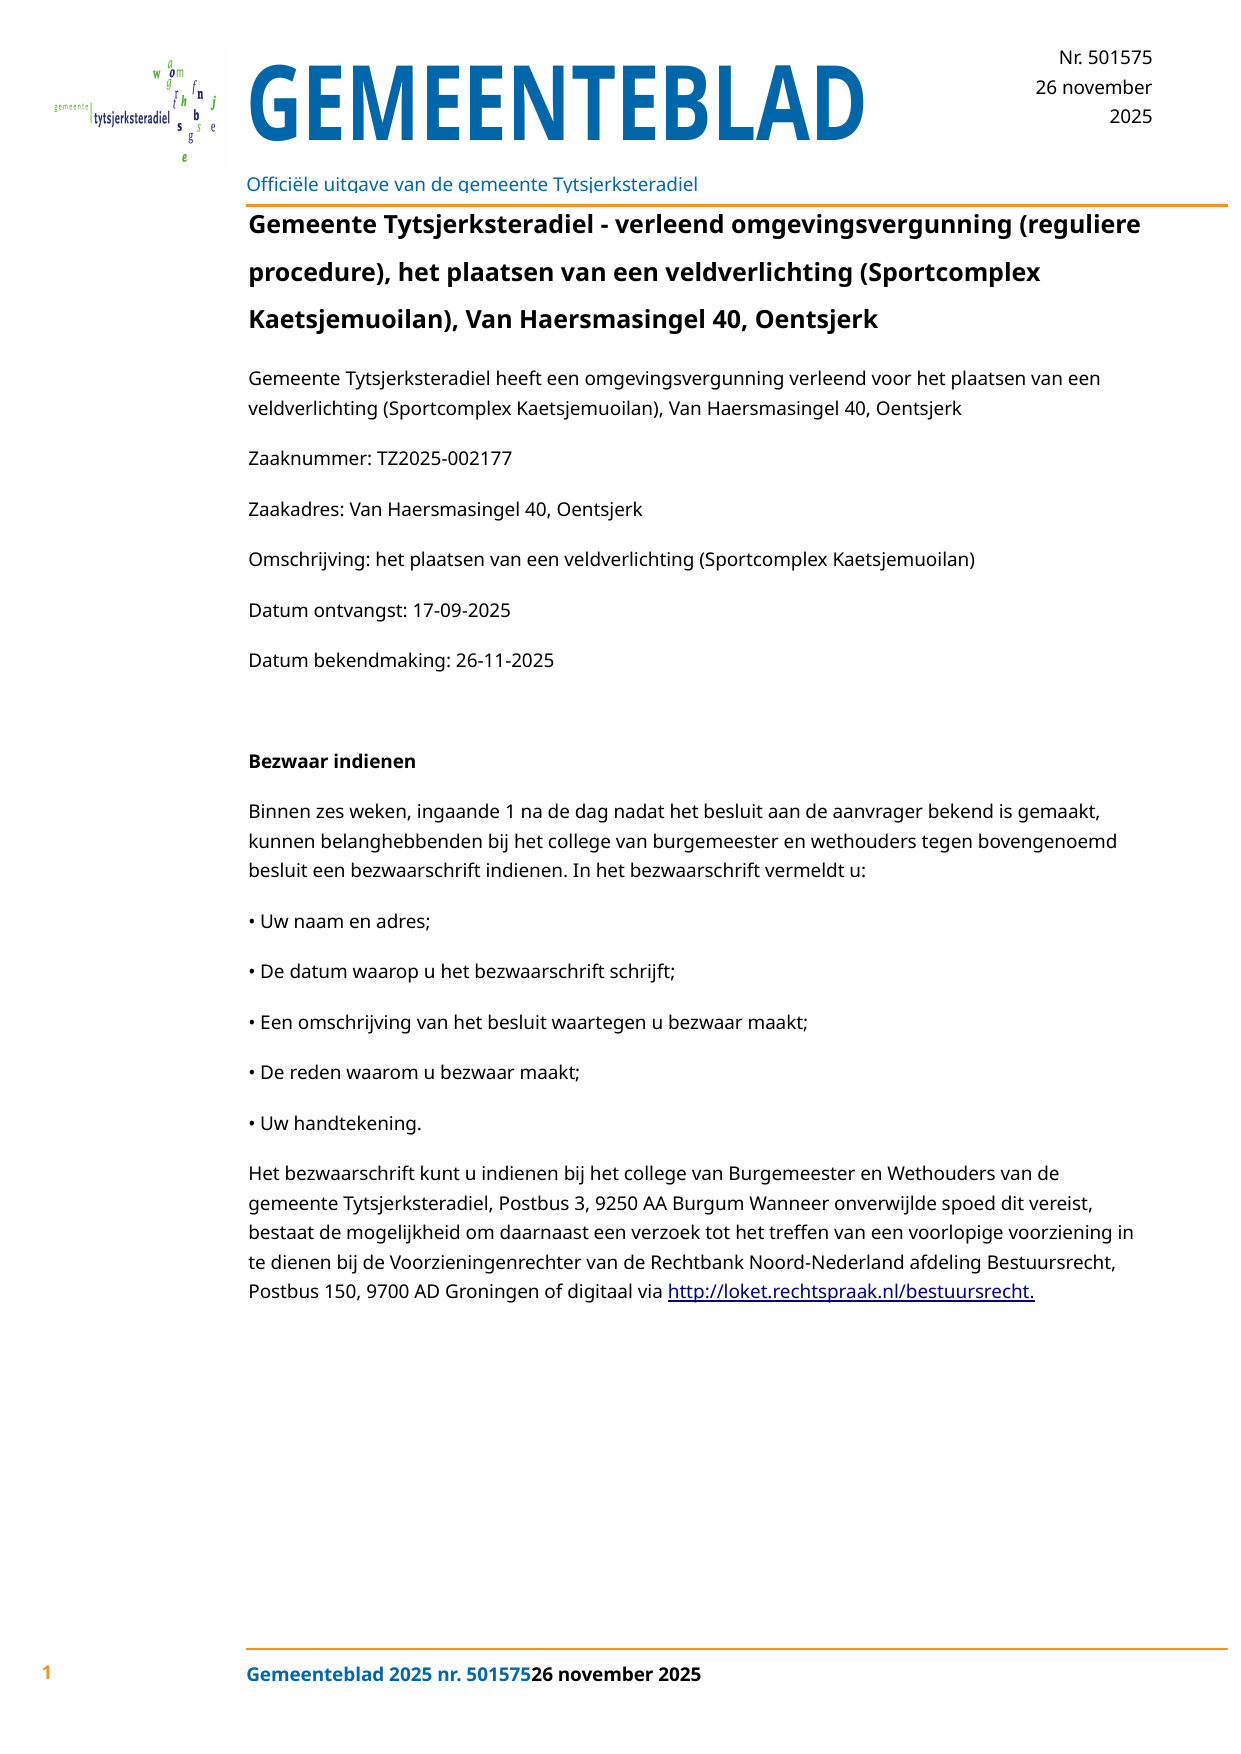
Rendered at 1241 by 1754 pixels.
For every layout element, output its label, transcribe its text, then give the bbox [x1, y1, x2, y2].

text Omschrijving: het plaatsen van een veldverlichting (Sportcomplex Kaetsjemuoilan) [248, 546, 1152, 572]
text • Uw handtekening. [248, 1110, 1152, 1135]
text Zaakadres: Van Haersmasingel 40, Oentsjerk [248, 496, 1152, 522]
picture [41, 47, 231, 172]
text Gemeente Tytsjerksteradiel heeft een omgevingsvergunning verleend voor het plaatsen van een veldverlichting (Sportcomplex Kaetsjemuoilan), Van Haersmasingel 40, Oentsjerk [248, 366, 1152, 421]
text Gemeente Tytsjerksteradiel - verleend omgevingsvergunning (reguliere procedure), het plaatsen van een veldverlichting (Sportcomplex Kaetsjemuoilan), Van Haersmasingel 40, Oentsjerk [248, 207, 1152, 336]
text • De reden waarom u bezwaar maakt; [248, 1059, 1152, 1085]
text • Uw naam en adres; [248, 908, 1152, 934]
text Datum bekendmaking: 26-11-2025 [248, 647, 1152, 673]
text Het bezwaarschrift kunt u indienen bij het college van Burgemeester en Wethouders van de gemeente Tytsjerksteradiel, Postbus 3, 9250 AA Burgum Wanneer onverwijlde spoed dit vereist, bestaat de mogelijkheid om daarnaast een verzoek tot het treffen van een voorlopige voorziening in te dienen bij de Voorzieningenrechter van de Rechtbank Noord-Nederland afdeling Bestuursrecht, Postbus 150, 9700 AD Groningen of digitaal via http://loket.rechtspraak.nl/bestuursrecht. [248, 1160, 1152, 1304]
text Datum ontvangst: 17-09-2025 [248, 597, 1152, 622]
text Zaaknummer: TZ2025-002177 [248, 446, 1152, 471]
text Bezwaar indienen [248, 748, 1152, 774]
text • Een omschrijving van het besluit waartegen u bezwaar maakt; [248, 1009, 1152, 1034]
text • De datum waarop u het bezwaarschrift schrijft; [248, 958, 1152, 984]
text Binnen zes weken, ingaande 1 na de dag nadat het besluit aan de aanvrager bekend is gemaakt, kunnen belanghebbenden bij het college van burgemeester en wethouders tegen bovengenoemd besluit een bezwaarschrift indienen. In het bezwaarschrift vermeldt u: [248, 798, 1152, 883]
